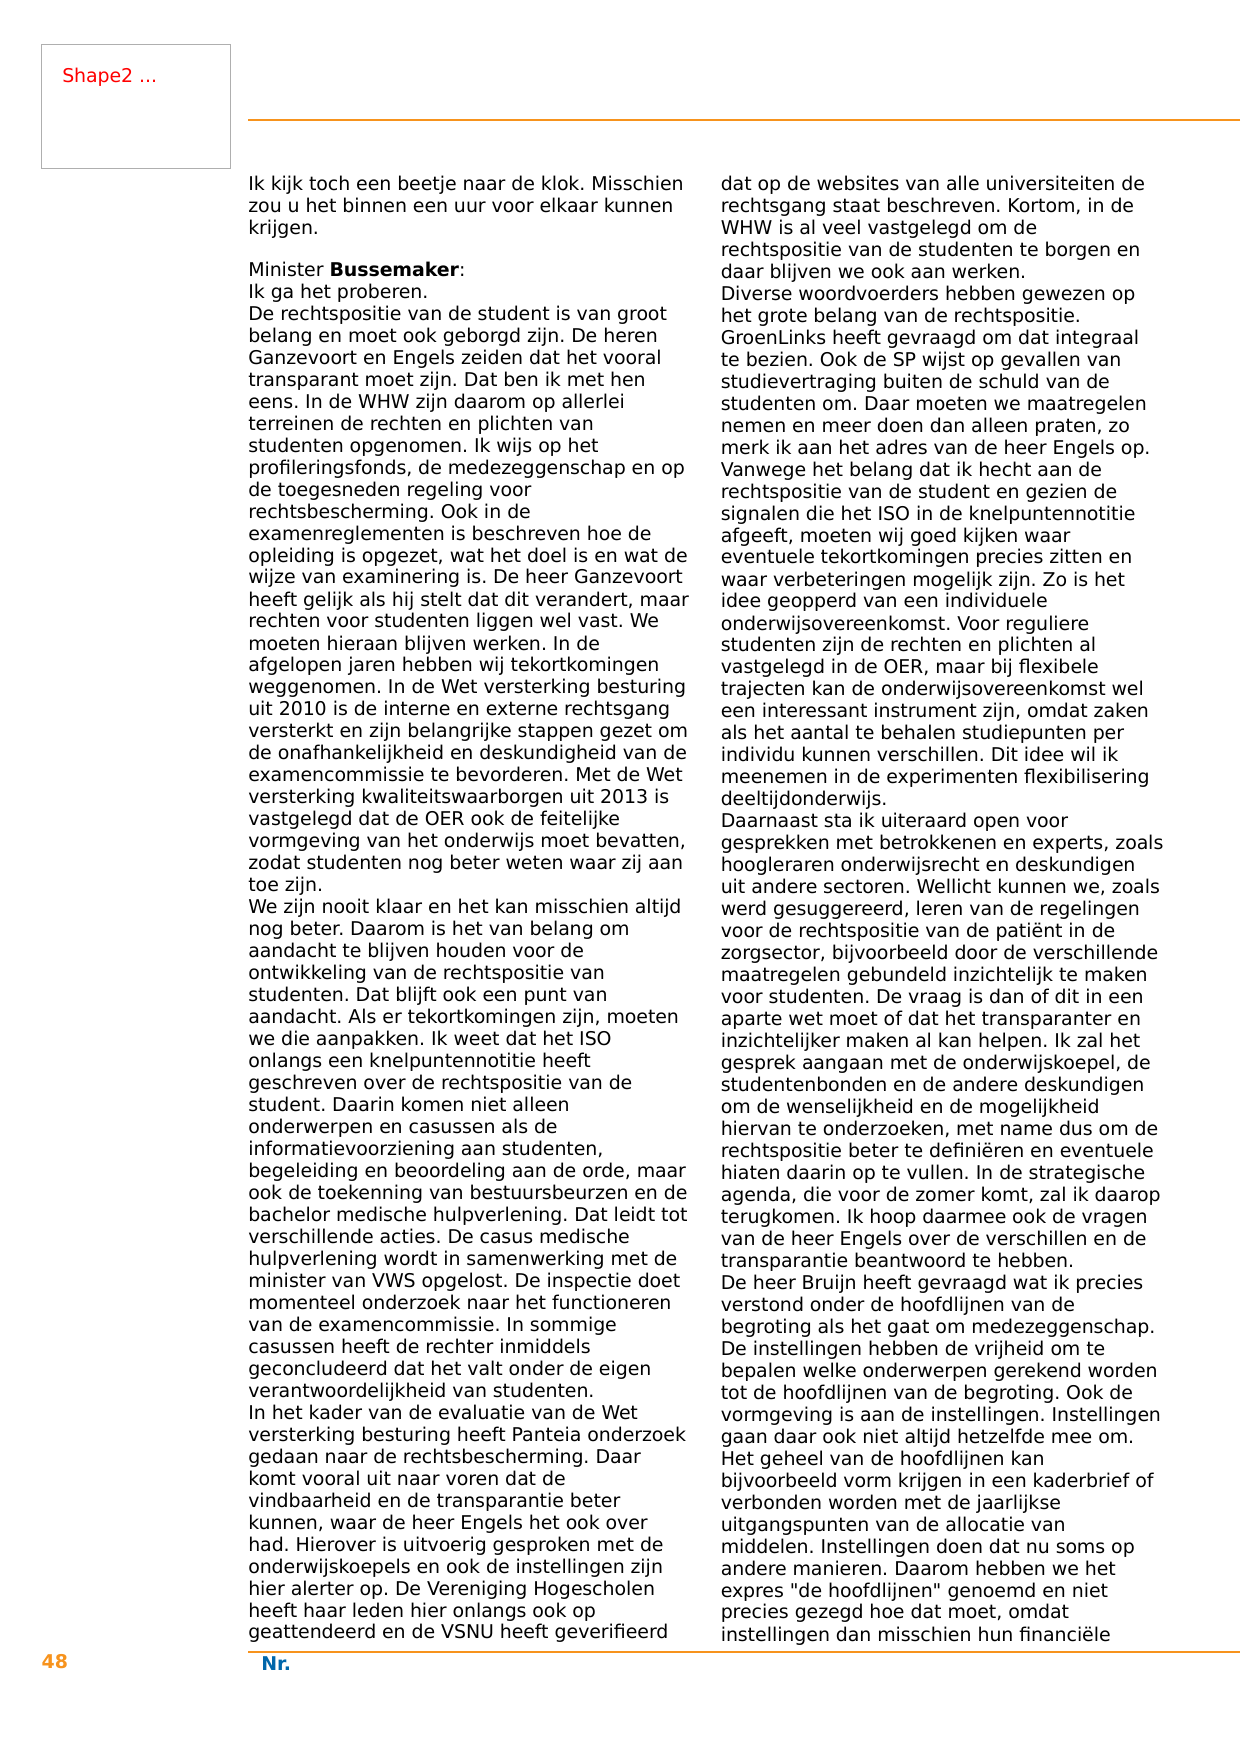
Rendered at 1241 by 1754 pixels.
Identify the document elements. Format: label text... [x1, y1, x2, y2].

text Minister Bussemaker: [248, 259, 691, 281]
text De rechtspositie van de student is van groot belang en moet ook geborgd zijn. De heren Ganzevoort en Engels zeiden dat het vooral transparant moet zijn. Dat ben ik met hen eens. In de WHW zijn daarom op allerlei terreinen de rechten en plichten van studenten opgenomen. Ik wijs op het profileringsfonds, de medezeggenschap en op de toegesneden regeling voor rechtsbescherming. Ook in de examenreglementen is beschreven hoe de opleiding is opgezet, wat het doel is en wat de wijze van examinering is. De heer Ganzevoort heeft gelijk als hij stelt dat dit verandert, maar rechten voor studenten liggen wel vast. We moeten hieraan blijven werken. In de afgelopen jaren hebben wij tekortkomingen weggenomen. In de Wet versterking besturing uit 2010 is de interne en externe rechtsgang versterkt en zijn belangrijke stappen gezet om de onafhankelijkheid en deskundigheid van de examencommissie te bevorderen. Met de Wet versterking kwaliteitswaarborgen uit 2013 is vastgelegd dat de OER ook de feitelijke vormgeving van het onderwijs moet bevatten, zodat studenten nog beter weten waar zij aan toe zijn. [248, 303, 691, 896]
text De heer Bruijn heeft gevraagd wat ik precies verstond onder de hoofdlijnen van de begroting als het gaat om medezeggenschap. De instellingen hebben de vrijheid om te bepalen welke onderwerpen gerekend worden tot de hoofdlijnen van de begroting. Ook de vormgeving is aan de instellingen. Instellingen gaan daar ook niet altijd hetzelfde mee om. Het geheel van de hoofdlijnen kan bijvoorbeeld vorm krijgen in een kaderbrief of verbonden worden met de jaarlijkse uitgangspunten van de allocatie van middelen. Instellingen doen dat nu soms op andere manieren. Daarom hebben we het expres "de hoofdlijnen" genoemd en niet precies gezegd hoe dat moet, omdat instellingen dan misschien hun financiële [721, 1272, 1163, 1645]
text Ik kijk toch een beetje naar de klok. Misschien zou u het binnen een uur voor elkaar kunnen krijgen. [248, 173, 691, 239]
text In het kader van de evaluatie van de Wet versterking besturing heeft Panteia onderzoek gedaan naar de rechtsbescherming. Daar komt vooral uit naar voren dat de vindbaarheid en de transparantie beter kunnen, waar de heer Engels het ook over had. Hierover is uitvoerig gesproken met de onderwijskoepels en ook de instellingen zijn hier alerter op. De Vereniging Hogescholen heeft haar leden hier onlangs ook op geattendeerd en de VSNU heeft geverifieerd [248, 1402, 691, 1643]
text Diverse woordvoerders hebben gewezen op het grote belang van de rechtspositie. GroenLinks heeft gevraagd om dat integraal te bezien. Ook de SP wijst op gevallen van studievertraging buiten de schuld van de studenten om. Daar moeten we maatregelen nemen en meer doen dan alleen praten, zo merk ik aan het adres van de heer Engels op. Vanwege het belang dat ik hecht aan de rechtspositie van de student en gezien de signalen die het ISO in de knelpuntennotitie afgeeft, moeten wij goed kijken waar eventuele tekortkomingen precies zitten en waar verbeteringen mogelijk zijn. Zo is het idee geopperd van een individuele onderwijsovereenkomst. Voor reguliere studenten zijn de rechten en plichten al vastgelegd in de OER, maar bij flexibele trajecten kan de onderwijsovereenkomst wel een interessant instrument zijn, omdat zaken als het aantal te behalen studiepunten per individu kunnen verschillen. Dit idee wil ik meenemen in de experimenten flexibilisering deeltijdonderwijs. [721, 283, 1163, 810]
text We zijn nooit klaar en het kan misschien altijd nog beter. Daarom is het van belang om aandacht te blijven houden voor de ontwikkeling van de rechtspositie van studenten. Dat blijft ook een punt van aandacht. Als er tekortkomingen zijn, moeten we die aanpakken. Ik weet dat het ISO onlangs een knelpuntennotitie heeft geschreven over de rechtspositie van de student. Daarin komen niet alleen onderwerpen en casussen als de informatievoorziening aan studenten, begeleiding en beoordeling aan de orde, maar ook de toekenning van bestuursbeurzen en de bachelor medische hulpverlening. Dat leidt tot verschillende acties. De casus medische hulpverlening wordt in samenwerking met de minister van VWS opgelost. De inspectie doet momenteel onderzoek naar het functioneren van de examencommissie. In sommige casussen heeft de rechter inmiddels geconcludeerd dat het valt onder de eigen verantwoordelijkheid van studenten. [248, 896, 691, 1402]
text Daarnaast sta ik uiteraard open voor gesprekken met betrokkenen en experts, zoals hoogleraren onderwijsrecht en deskundigen uit andere sectoren. Wellicht kunnen we, zoals werd gesuggereerd, leren van de regelingen voor de rechtspositie van de patiënt in de zorgsector, bijvoorbeeld door de verschillende maatregelen gebundeld inzichtelijk te maken voor studenten. De vraag is dan of dit in een aparte wet moet of dat het transparanter en inzichtelijker maken al kan helpen. Ik zal het gesprek aangaan met de onderwijskoepel, de studentenbonden en de andere deskundigen om de wenselijkheid en de mogelijkheid hiervan te onderzoeken, met name dus om de rechtspositie beter te definiëren en eventuele hiaten daarin op te vullen. In de strategische agenda, die voor de zomer komt, zal ik daarop terugkomen. Ik hoop daarmee ook de vragen van de heer Engels over de verschillen en de transparantie beantwoord te hebben. [721, 810, 1163, 1272]
text Ik ga het proberen. [248, 281, 691, 303]
text dat op de websites van alle universiteiten de rechtsgang staat beschreven. Kortom, in de WHW is al veel vastgelegd om de rechtspositie van de studenten te borgen en daar blijven we ook aan werken. [721, 173, 1163, 283]
